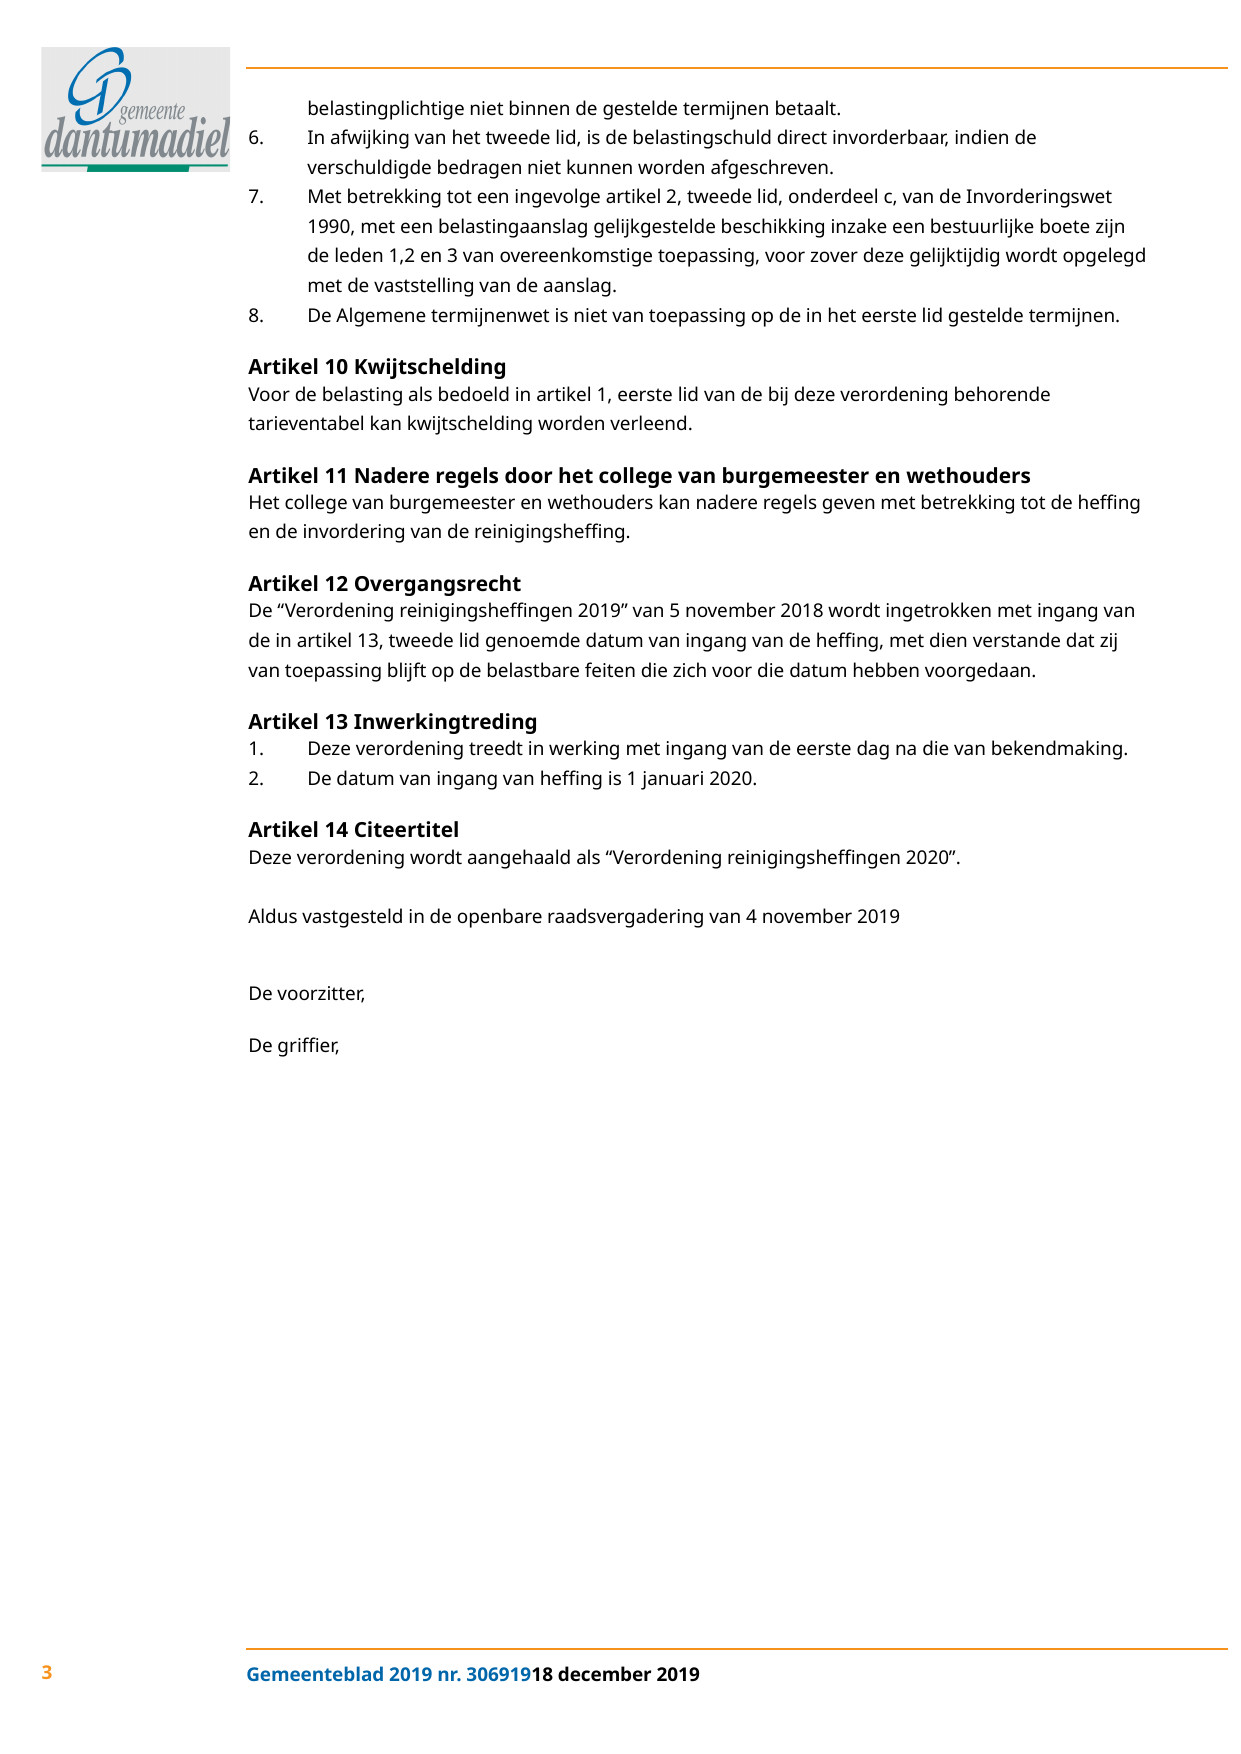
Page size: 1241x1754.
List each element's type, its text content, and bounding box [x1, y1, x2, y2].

list De datum van ingang van heffing is 1 januari 2020. [248, 765, 1152, 791]
list De Algemene termijnenwet is niet van toepassing op de in het eerste lid gestelde termijnen. [248, 302, 1152, 328]
text Voor de belasting als bedoeld in artikel 1, eerste lid van de bij deze verordening behorende tarieventabel kan kwijtschelding worden verleend. [248, 381, 1152, 436]
text De voorzitter, [248, 980, 1152, 1006]
list In afwijking van het tweede lid, is de belastingschuld direct invorderbaar, indien de verschuldigde bedragen niet kunnen worden afgeschreven. [248, 124, 1152, 180]
list Deze verordening treedt in werking met ingang van de eerste dag na die van bekendmaking. [248, 736, 1152, 761]
text Artikel 13 Inwerkingtreding [248, 707, 1152, 736]
text Artikel 10 Kwijtschelding [248, 352, 1152, 381]
text Het college van burgemeester en wethouders kan nadere regels geven met betrekking tot de heffing en de invordering van de reinigingsheffing. [248, 489, 1152, 544]
text Artikel 12 Overgangsrecht [248, 569, 1152, 598]
text Artikel 14 Citeertitel [248, 816, 1152, 844]
text Artikel 11 Nadere regels door het college van burgemeester en wethouders [248, 461, 1152, 489]
text Aldus vastgesteld in de openbare raadsvergadering van 4 november 2019 [248, 903, 1152, 929]
text Deze verordening wordt aangehaald als “Verordening reinigingsheffingen 2020”. [248, 844, 1152, 870]
picture [41, 47, 231, 172]
text De griffier, [248, 1032, 1152, 1058]
list Met betrekking tot een ingevolge artikel 2, tweede lid, onderdeel c, van de Invorderingswet 1990, met een belastingaanslag gelijkgestelde beschikking inzake een bestuurlijke boete zijn de leden 1,2 en 3 van overeenkomstige toepassing, voor zover deze gelijktijdig wordt opgelegd met de vaststelling van de aanslag. [248, 183, 1152, 298]
text De “Verordening reinigingsheffingen 2019” van 5 november 2018 wordt ingetrokken met ingang van de in artikel 13, tweede lid genoemde datum van ingang van de heffing, met dien verstande dat zij van toepassing blijft op de belastbare feiten die zich voor die datum hebben voorgedaan. [248, 598, 1152, 682]
list belastingplichtige niet binnen de gestelde termijnen betaalt. [248, 95, 1152, 121]
